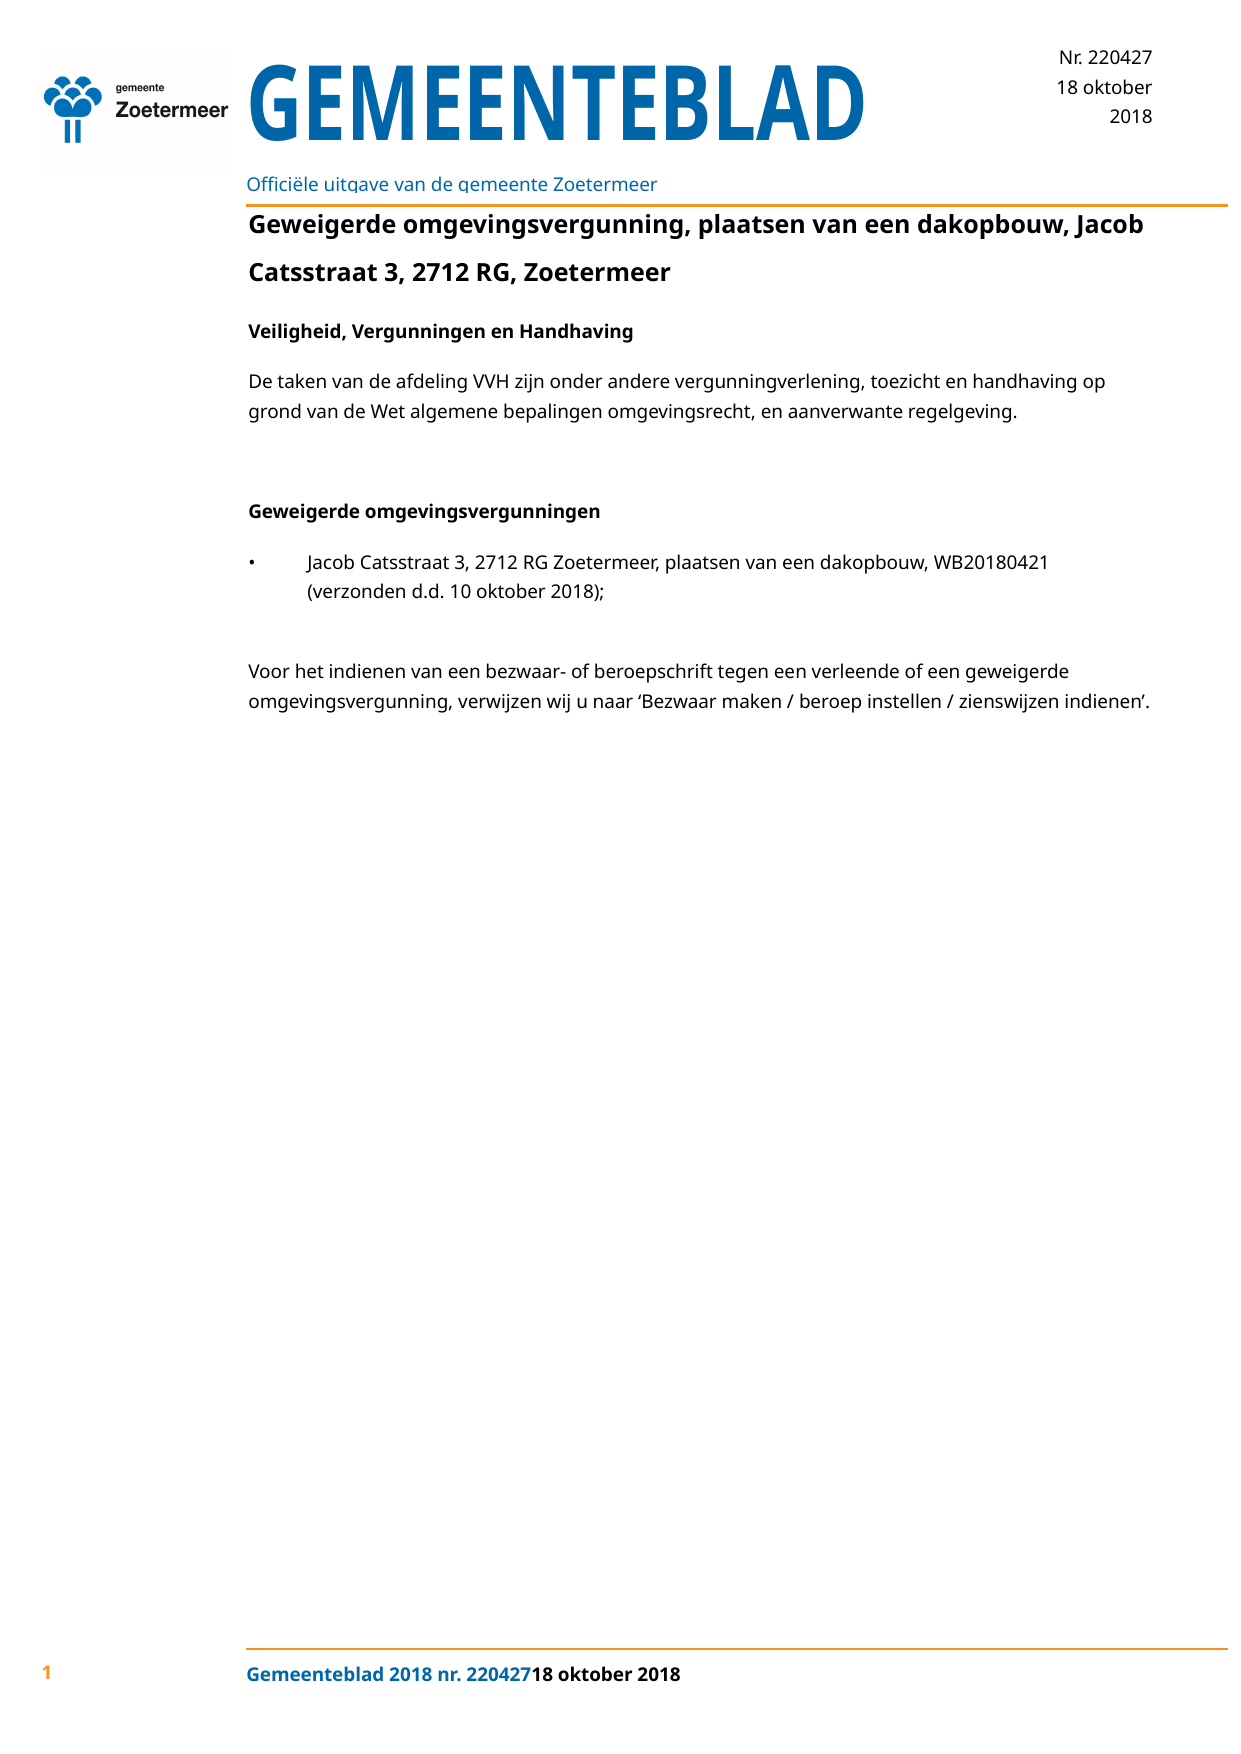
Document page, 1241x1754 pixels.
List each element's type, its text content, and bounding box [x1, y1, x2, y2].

text Geweigerde omgevingsvergunningen [248, 499, 1152, 524]
text Geweigerde omgevingsvergunning, plaatsen van een dakopbouw, Jacob Catsstraat 3, 2712 RG, Zoetermeer [248, 207, 1152, 288]
text De taken van de afdeling VVH zijn onder andere vergunningverlening, toezicht en handhaving op grond van de Wet algemene bepalingen omgevingsrecht, en aanverwante regelgeving. [248, 368, 1152, 424]
text Voor het indienen van een bezwaar- of beroepschrift tegen een verleende of een geweigerde omgevingsvergunning, verwijzen wij u naar ‘Bezwaar maken / beroep instellen / zienswijzen indienen’. [248, 659, 1152, 714]
list Jacob Catsstraat 3, 2712 RG Zoetermeer, plaatsen van een dakopbouw, WB20180421 (verzonden d.d. 10 oktober 2018); [248, 549, 1152, 604]
text Veiligheid, Vergunningen en Handhaving [248, 318, 1152, 344]
picture [41, 47, 231, 172]
